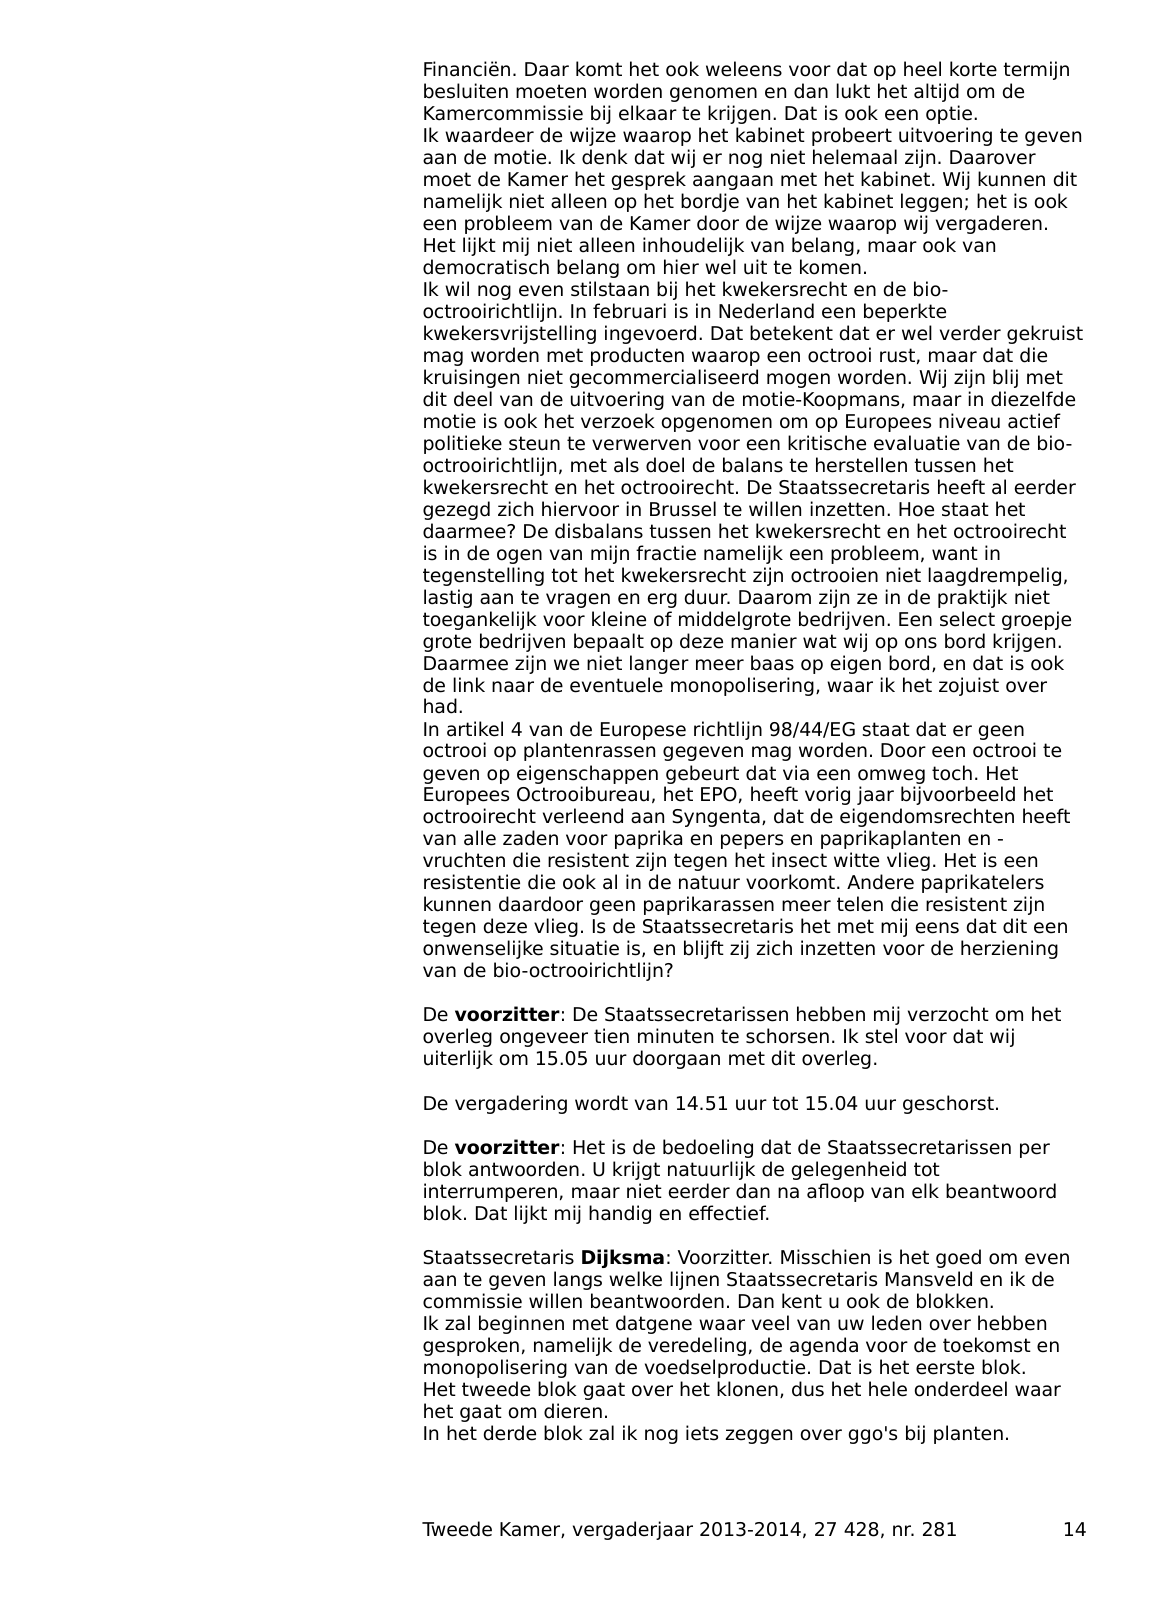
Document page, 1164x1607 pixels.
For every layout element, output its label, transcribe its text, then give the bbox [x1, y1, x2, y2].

text Ik zal beginnen met datgene waar veel van uw leden over hebben gesproken, namelijk de veredeling, de agenda voor de toekomst en monopolisering van de voedselproductie. Dat is het eerste blok. [422, 1313, 1087, 1379]
text De voorzitter: Het is de bedoeling dat de Staatssecretarissen per blok antwoorden. U krijgt natuurlijk de gelegenheid tot interrumperen, maar niet eerder dan na afloop van elk beantwoord blok. Dat lijkt mij handig en effectief. [422, 1137, 1087, 1224]
text De vergadering wordt van 14.51 uur tot 15.04 uur geschorst. [422, 1092, 1087, 1114]
text Financiën. Daar komt het ook weleens voor dat op heel korte termijn besluiten moeten worden genomen en dan lukt het altijd om de Kamercommissie bij elkaar te krijgen. Dat is ook een optie. [422, 59, 1087, 125]
text Ik waardeer de wijze waarop het kabinet probeert uitvoering te geven aan de motie. Ik denk dat wij er nog niet helemaal zijn. Daarover moet de Kamer het gesprek aangaan met het kabinet. Wij kunnen dit namelijk niet alleen op het bordje van het kabinet leggen; het is ook een probleem van de Kamer door de wijze waarop wij vergaderen. Het lijkt mij niet alleen inhoudelijk van belang, maar ook van democratisch belang om hier wel uit te komen. [422, 125, 1087, 279]
text De voorzitter: De Staatssecretarissen hebben mij verzocht om het overleg ongeveer tien minuten te schorsen. Ik stel voor dat wij uiterlijk om 15.05 uur doorgaan met dit overleg. [422, 1004, 1087, 1070]
text In artikel 4 van de Europese richtlijn 98/44/EG staat dat er geen octrooi op plantenrassen gegeven mag worden. Door een octrooi te geven op eigenschappen gebeurt dat via een omweg toch. Het Europees Octrooibureau, het EPO, heeft vorig jaar bijvoorbeeld het octrooirecht verleend aan Syngenta, dat de eigendomsrechten heeft van alle zaden voor paprika en pepers en paprikaplanten en -vruchten die resistent zijn tegen het insect witte vlieg. Het is een resistentie die ook al in de natuur voorkomt. Andere paprikatelers kunnen daardoor geen paprikarassen meer telen die resistent zijn tegen deze vlieg. Is de Staatssecretaris het met mij eens dat dit een onwenselijke situatie is, en blijft zij zich inzetten voor de herziening van de bio-octrooirichtlijn? [422, 718, 1087, 982]
text In het derde blok zal ik nog iets zeggen over ggo's bij planten. [422, 1423, 1087, 1444]
text Staatssecretaris Dijksma: Voorzitter. Misschien is het goed om even aan te geven langs welke lijnen Staatssecretaris Mansveld en ik de commissie willen beantwoorden. Dan kent u ook de blokken. [422, 1247, 1087, 1313]
text Ik wil nog even stilstaan bij het kwekersrecht en de bio-octrooirichtlijn. In februari is in Nederland een beperkte kwekersvrijstelling ingevoerd. Dat betekent dat er wel verder gekruist mag worden met producten waarop een octrooi rust, maar dat die kruisingen niet gecommercialiseerd mogen worden. Wij zijn blij met dit deel van de uitvoering van de motie-Koopmans, maar in diezelfde motie is ook het verzoek opgenomen om op Europees niveau actief politieke steun te verwerven voor een kritische evaluatie van de bio-octrooirichtlijn, met als doel de balans te herstellen tussen het kwekersrecht en het octrooirecht. De Staatssecretaris heeft al eerder gezegd zich hiervoor in Brussel te willen inzetten. Hoe staat het daarmee? De disbalans tussen het kwekersrecht en het octrooirecht is in de ogen van mijn fractie namelijk een probleem, want in tegenstelling tot het kwekersrecht zijn octrooien niet laagdrempelig, lastig aan te vragen en erg duur. Daarom zijn ze in de praktijk niet toegankelijk voor kleine of middelgrote bedrijven. Een select groepje grote bedrijven bepaalt op deze manier wat wij op ons bord krijgen. Daarmee zijn we niet langer meer baas op eigen bord, en dat is ook de link naar de eventuele monopolisering, waar ik het zojuist over had. [422, 279, 1087, 718]
text Het tweede blok gaat over het klonen, dus het hele onderdeel waar het gaat om dieren. [422, 1379, 1087, 1423]
